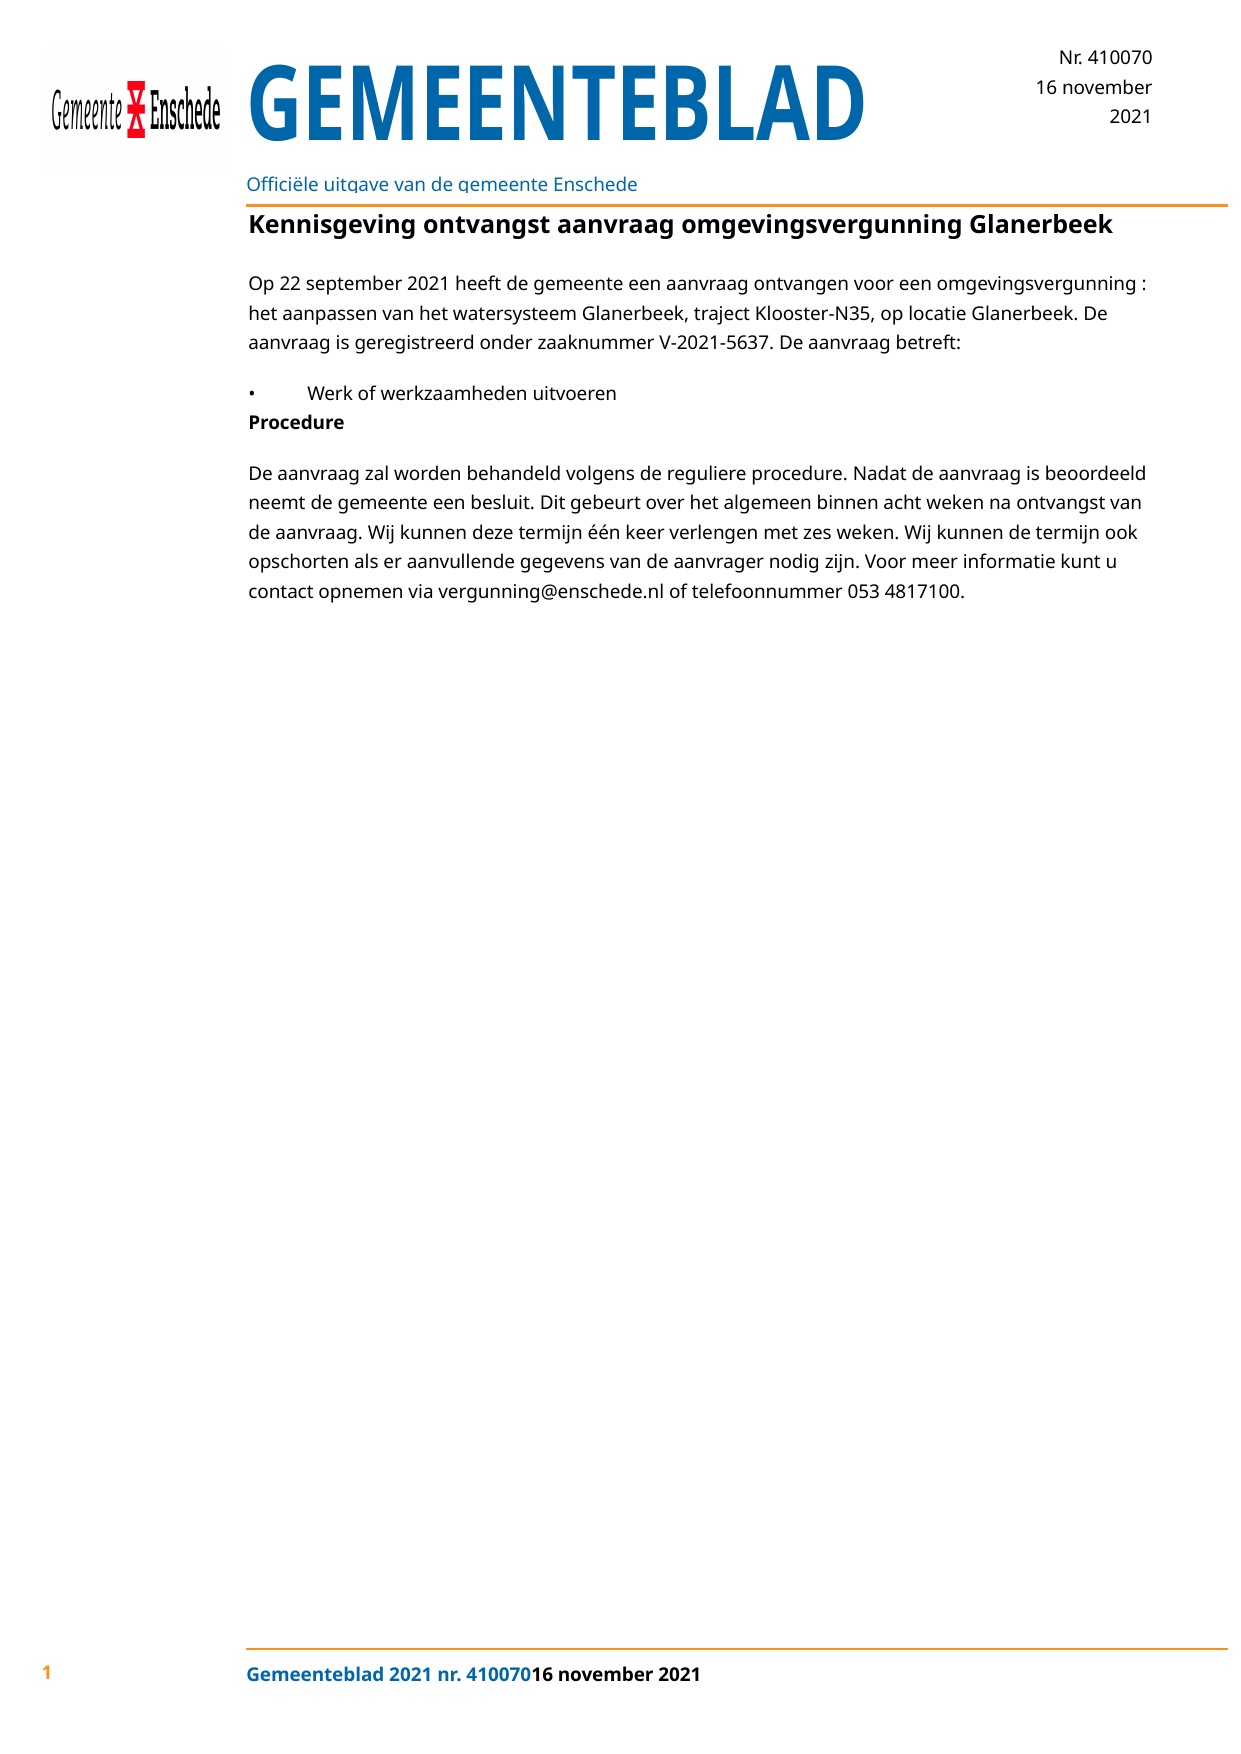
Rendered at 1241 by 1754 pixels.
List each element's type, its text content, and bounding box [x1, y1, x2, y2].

text De aanvraag zal worden behandeld volgens de reguliere procedure. Nadat de aanvraag is beoordeeld neemt de gemeente een besluit. Dit gebeurt over het algemeen binnen acht weken na ontvangst van de aanvraag. Wij kunnen deze termijn één keer verlengen met zes weken. Wij kunnen de termijn ook opschorten als er aanvullende gegevens van de aanvrager nodig zijn. Voor meer informatie kunt u contact opnemen via vergunning@enschede.nl of telefoonnummer 053 4817100. [248, 460, 1152, 604]
text Op 22 september 2021 heeft de gemeente een aanvraag ontvangen voor een omgevingsvergunning : het aanpassen van het watersysteem Glanerbeek, traject Klooster-N35, op locatie Glanerbeek. De aanvraag is geregistreerd onder zaaknummer V-2021-5637. De aanvraag betreft: [248, 270, 1152, 355]
picture [41, 47, 231, 172]
list Werk of werkzaamheden uitvoeren [248, 380, 1152, 406]
text Procedure [248, 409, 1152, 435]
text Kennisgeving ontvangst aanvraag omgevingsvergunning Glanerbeek [248, 207, 1152, 241]
